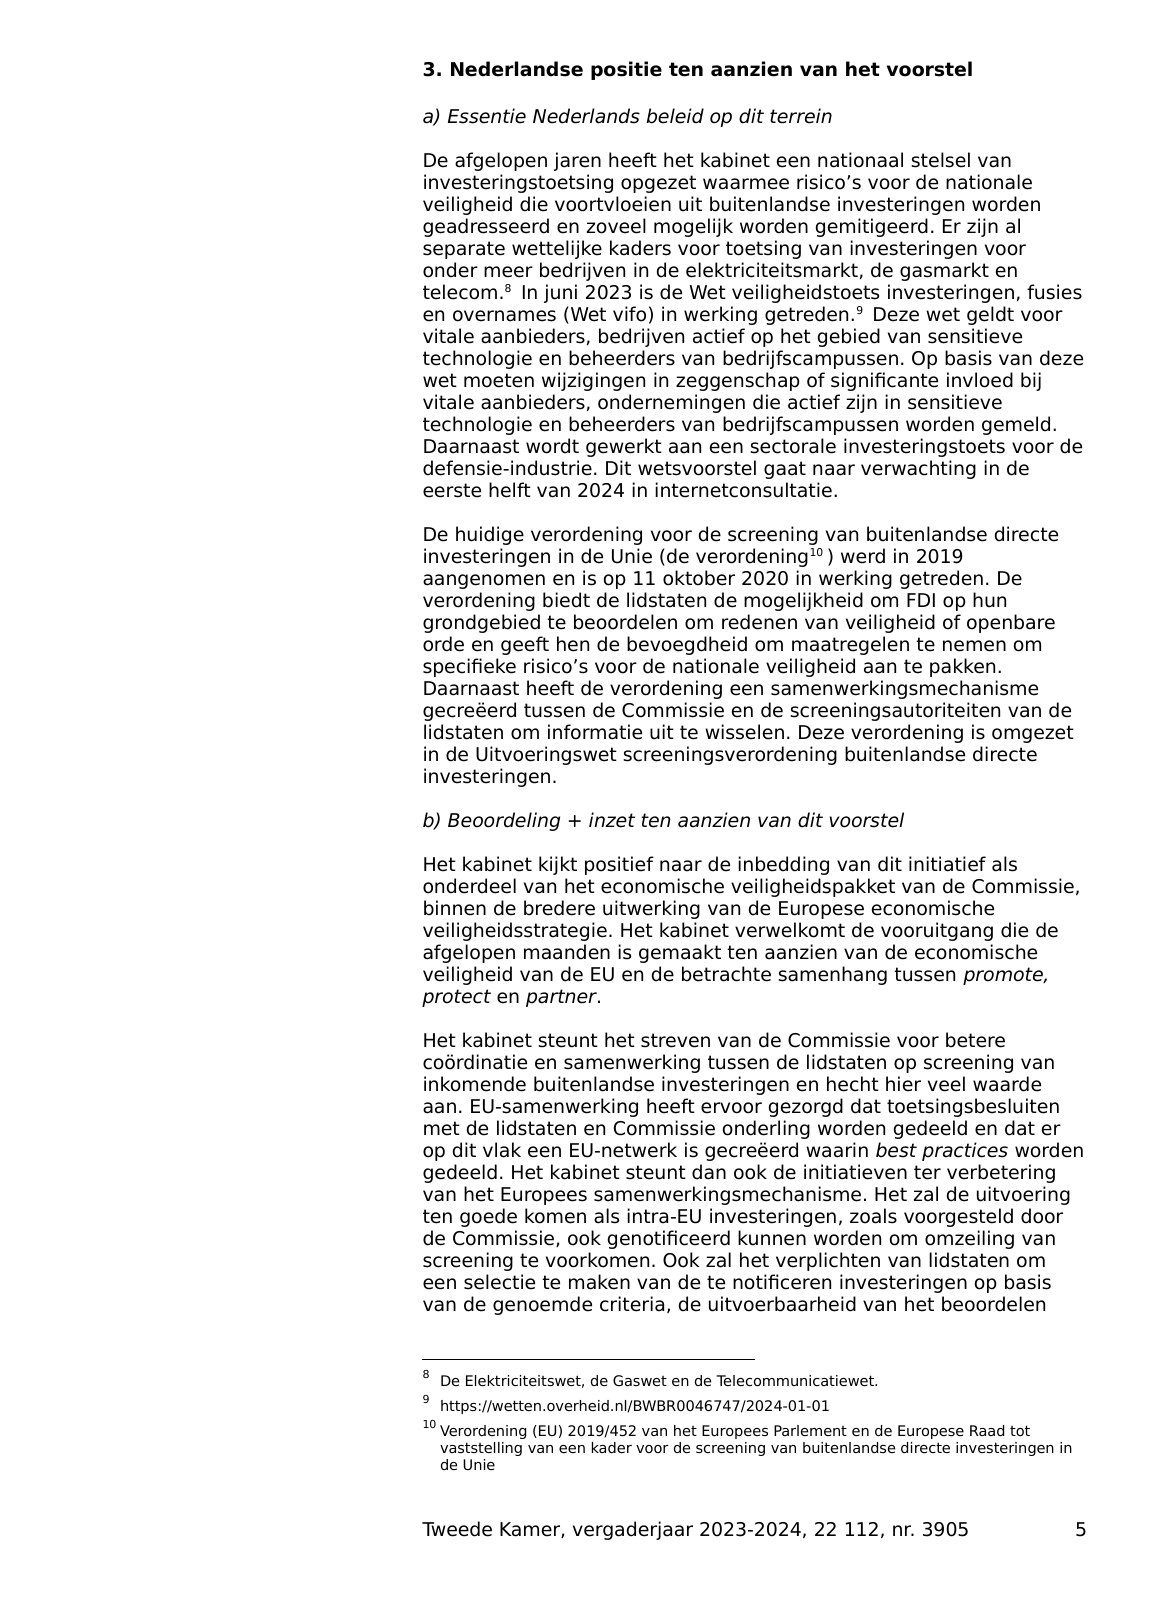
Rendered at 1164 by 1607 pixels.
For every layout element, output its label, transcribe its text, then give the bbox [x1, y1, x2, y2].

subtitle a) Essentie Nederlands beleid op dit terrein [422, 106, 1087, 128]
subtitle 3. Nederlandse positie ten aanzien van het voorstel [422, 59, 1087, 81]
subtitle b) Beoordeling + inzet ten aanzien van dit voorstel [422, 810, 1087, 832]
text De Elektriciteitswet, de Gaswet en de Telecommunicatiewet. [422, 1368, 1087, 1391]
text De afgelopen jaren heeft het kabinet een nationaal stelsel van investeringstoetsing opgezet waarmee risico’s voor de nationale veiligheid die voortvloeien uit buitenlandse investeringen worden geadresseerd en zoveel mogelijk worden gemitigeerd. Er zijn al separate wettelijke kaders voor toetsing van investeringen voor onder meer bedrijven in de elektriciteitsmarkt, de gasmarkt en telecom. In juni 2023 is de Wet veiligheidstoets investeringen, fusies en overnames (Wet vifo) in werking getreden. Deze wet geldt voor vitale aanbieders, bedrijven actief op het gebied van sensitieve technologie en beheerders van bedrijfscampussen. Op basis van deze wet moeten wijzigingen in zeggenschap of significante invloed bij vitale aanbieders, ondernemingen die actief zijn in sensitieve technologie en beheerders van bedrijfscampussen worden gemeld. Daarnaast wordt gewerkt aan een sectorale investeringstoets voor de defensie-industrie. Dit wetsvoorstel gaat naar verwachting in de eerste helft van 2024 in internetconsultatie. [422, 150, 1087, 502]
text Verordening (EU) 2019/452 van het Europees Parlement en de Europese Raad tot vaststelling van een kader voor de screening van buitenlandse directe investeringen in de Unie [422, 1418, 1087, 1474]
text https://wetten.overheid.nl/BWBR0046747/2024-01-01 [422, 1393, 1087, 1416]
text Het kabinet kijkt positief naar de inbedding van dit initiatief als onderdeel van het economische veiligheidspakket van de Commissie, binnen de bredere uitwerking van de Europese economische veiligheidsstrategie. Het kabinet verwelkomt de vooruitgang die de afgelopen maanden is gemaakt ten aanzien van de economische veiligheid van de EU en de betrachte samenhang tussen promote, protect en partner. [422, 854, 1087, 1008]
text De huidige verordening voor de screening van buitenlandse directe investeringen in de Unie (de verordening) werd in 2019 aangenomen en is op 11 oktober 2020 in werking getreden. De verordening biedt de lidstaten de mogelijkheid om FDI op hun grondgebied te beoordelen om redenen van veiligheid of openbare orde en geeft hen de bevoegdheid om maatregelen te nemen om specifieke risico’s voor de nationale veiligheid aan te pakken. Daarnaast heeft de verordening een samenwerkingsmechanisme gecreëerd tussen de Commissie en de screeningsautoriteiten van de lidstaten om informatie uit te wisselen. Deze verordening is omgezet in de Uitvoeringswet screeningsverordening buitenlandse directe investeringen. [422, 524, 1087, 788]
text Het kabinet steunt het streven van de Commissie voor betere coördinatie en samenwerking tussen de lidstaten op screening van inkomende buitenlandse investeringen en hecht hier veel waarde aan. EU-samenwerking heeft ervoor gezorgd dat toetsingsbesluiten met de lidstaten en Commissie onderling worden gedeeld en dat er op dit vlak een EU-netwerk is gecreëerd waarin best practices worden gedeeld. Het kabinet steunt dan ook de initiatieven ter verbetering van het Europees samenwerkingsmechanisme. Het zal de uitvoering ten goede komen als intra-EU investeringen, zoals voorgesteld door de Commissie, ook genotificeerd kunnen worden om omzeiling van screening te voorkomen. Ook zal het verplichten van lidstaten om een selectie te maken van de te notificeren investeringen op basis van de genoemde criteria, de uitvoerbaarheid van het beoordelen [422, 1030, 1087, 1316]
